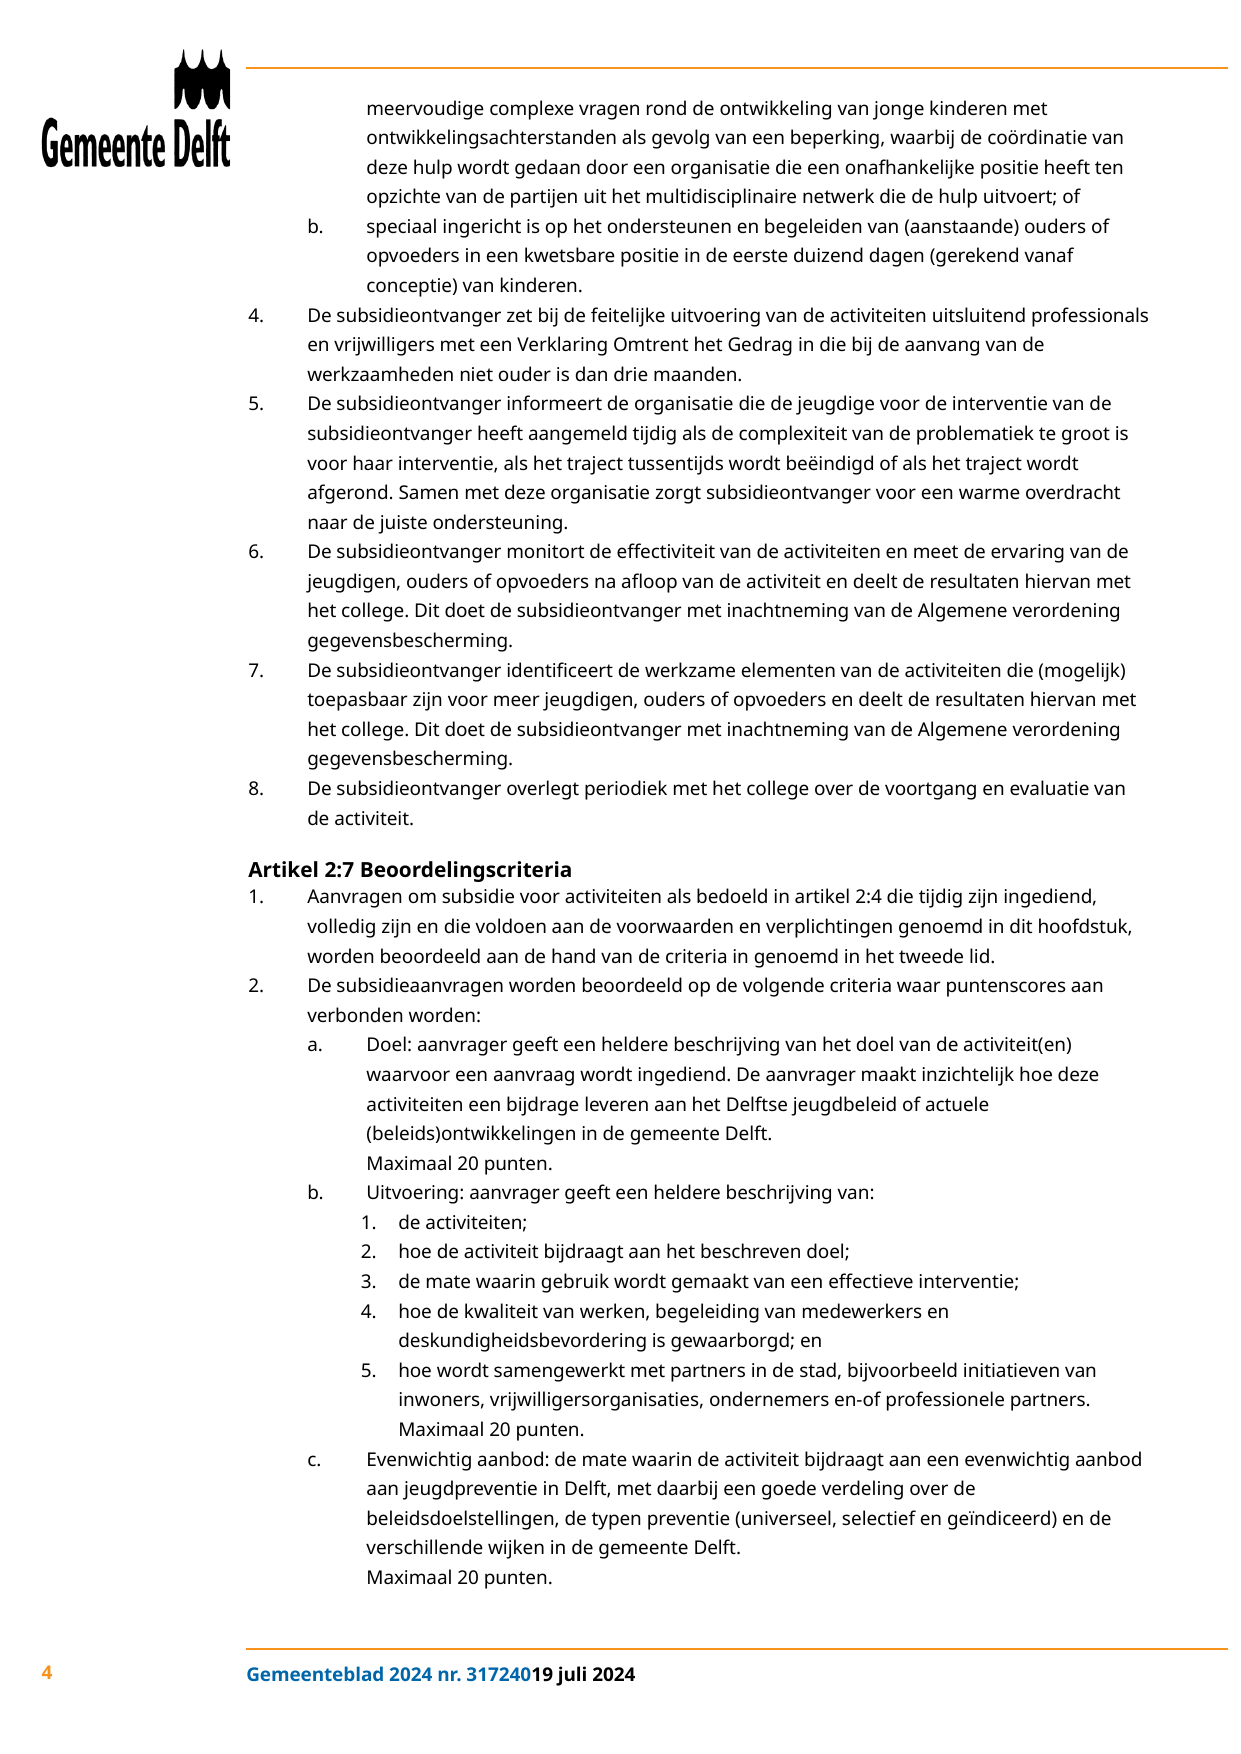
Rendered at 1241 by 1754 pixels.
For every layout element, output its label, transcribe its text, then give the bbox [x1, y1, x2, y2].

list Doel: aanvrager geeft een heldere beschrijving van het doel van de activiteit(en) waarvoor een aanvraag wordt ingediend. De aanvrager maakt inzichtelijk hoe deze activiteiten een bijdrage leveren aan het Delftse jeugdbeleid of actuele (beleids)ontwikkelingen in de gemeente Delft. [307, 1032, 1152, 1146]
list Evenwichtig aanbod: de mate waarin de activiteit bijdraagt aan een evenwichtig aanbod aan jeugdpreventie in Delft, met daarbij een goede verdeling over de beleidsdoelstellingen, de typen preventie (universeel, selectief en geïndiceerd) en de verschillende wijken in de gemeente Delft. [307, 1446, 1152, 1560]
list hoe wordt samengewerkt met partners in de stad, bijvoorbeeld initiatieven van inwoners, vrijwilligersorganisaties, ondernemers en-of professionele partners. [361, 1357, 1152, 1412]
list speciaal ingericht is op het ondersteunen en begeleiden van (aanstaande) ouders of opvoeders in een kwetsbare positie in de eerste duizend dagen (gerekend vanaf conceptie) van kinderen. [307, 213, 1152, 298]
text Artikel 2:7 Beoordelingscriteria [248, 855, 1152, 884]
list De subsidieontvanger zet bij de feitelijke uitvoering van de activiteiten uitsluitend professionals en vrijwilligers met een Verklaring Omtrent het Gedrag in die bij de aanvang van de werkzaamheden niet ouder is dan drie maanden. [248, 302, 1152, 387]
list De subsidieaanvragen worden beoordeeld op de volgende criteria waar puntenscores aan verbonden worden: [248, 972, 1152, 1028]
list Maximaal 20 punten. [307, 1564, 1152, 1590]
list Maximaal 20 punten. [307, 1150, 1152, 1176]
list meervoudige complexe vragen rond de ontwikkeling van jonge kinderen met ontwikkelingsachterstanden als gevolg van een beperking, waarbij de coördinatie van deze hulp wordt gedaan door een organisatie die een onafhankelijke positie heeft ten opzichte van de partijen uit het multidisciplinaire netwerk die de hulp uitvoert; of [307, 95, 1152, 209]
list De subsidieontvanger overlegt periodiek met het college over de voortgang en evaluatie van de activiteit. [248, 775, 1152, 831]
list hoe de kwaliteit van werken, begeleiding van medewerkers en deskundigheidsbevordering is gewaarborgd; en [361, 1298, 1152, 1353]
list Maximaal 20 punten. [361, 1416, 1152, 1442]
list Aanvragen om subsidie voor activiteiten als bedoeld in artikel 2:4 die tijdig zijn ingediend, volledig zijn en die voldoen aan de voorwaarden en verplichtingen genoemd in dit hoofdstuk, worden beoordeeld aan de hand van de criteria in genoemd in het tweede lid. [248, 884, 1152, 968]
list de activiteiten; [361, 1209, 1152, 1235]
list De subsidieontvanger identificeert de werkzame elementen van de activiteiten die (mogelijk) toepasbaar zijn voor meer jeugdigen, ouders of opvoeders en deelt de resultaten hiervan met het college. Dit doet de subsidieontvanger met inachtneming van de Algemene verordening gegevensbescherming. [248, 657, 1152, 771]
list De subsidieontvanger monitort de effectiviteit van de activiteiten en meet de ervaring van de jeugdigen, ouders of opvoeders na afloop van de activiteit en deelt de resultaten hiervan met het college. Dit doet de subsidieontvanger met inachtneming van de Algemene verordening gegevensbescherming. [248, 538, 1152, 653]
picture [41, 47, 231, 172]
list Uitvoering: aanvrager geeft een heldere beschrijving van: [307, 1179, 1152, 1205]
list De subsidieontvanger informeert de organisatie die de jeugdige voor de interventie van de subsidieontvanger heeft aangemeld tijdig als de complexiteit van de problematiek te groot is voor haar interventie, als het traject tussentijds wordt beëindigd of als het traject wordt afgerond. Samen met deze organisatie zorgt subsidieontvanger voor een warme overdracht naar de juiste ondersteuning. [248, 391, 1152, 535]
list de mate waarin gebruik wordt gemaakt van een effectieve interventie; [361, 1268, 1152, 1294]
list hoe de activiteit bijdraagt aan het beschreven doel; [361, 1239, 1152, 1264]
